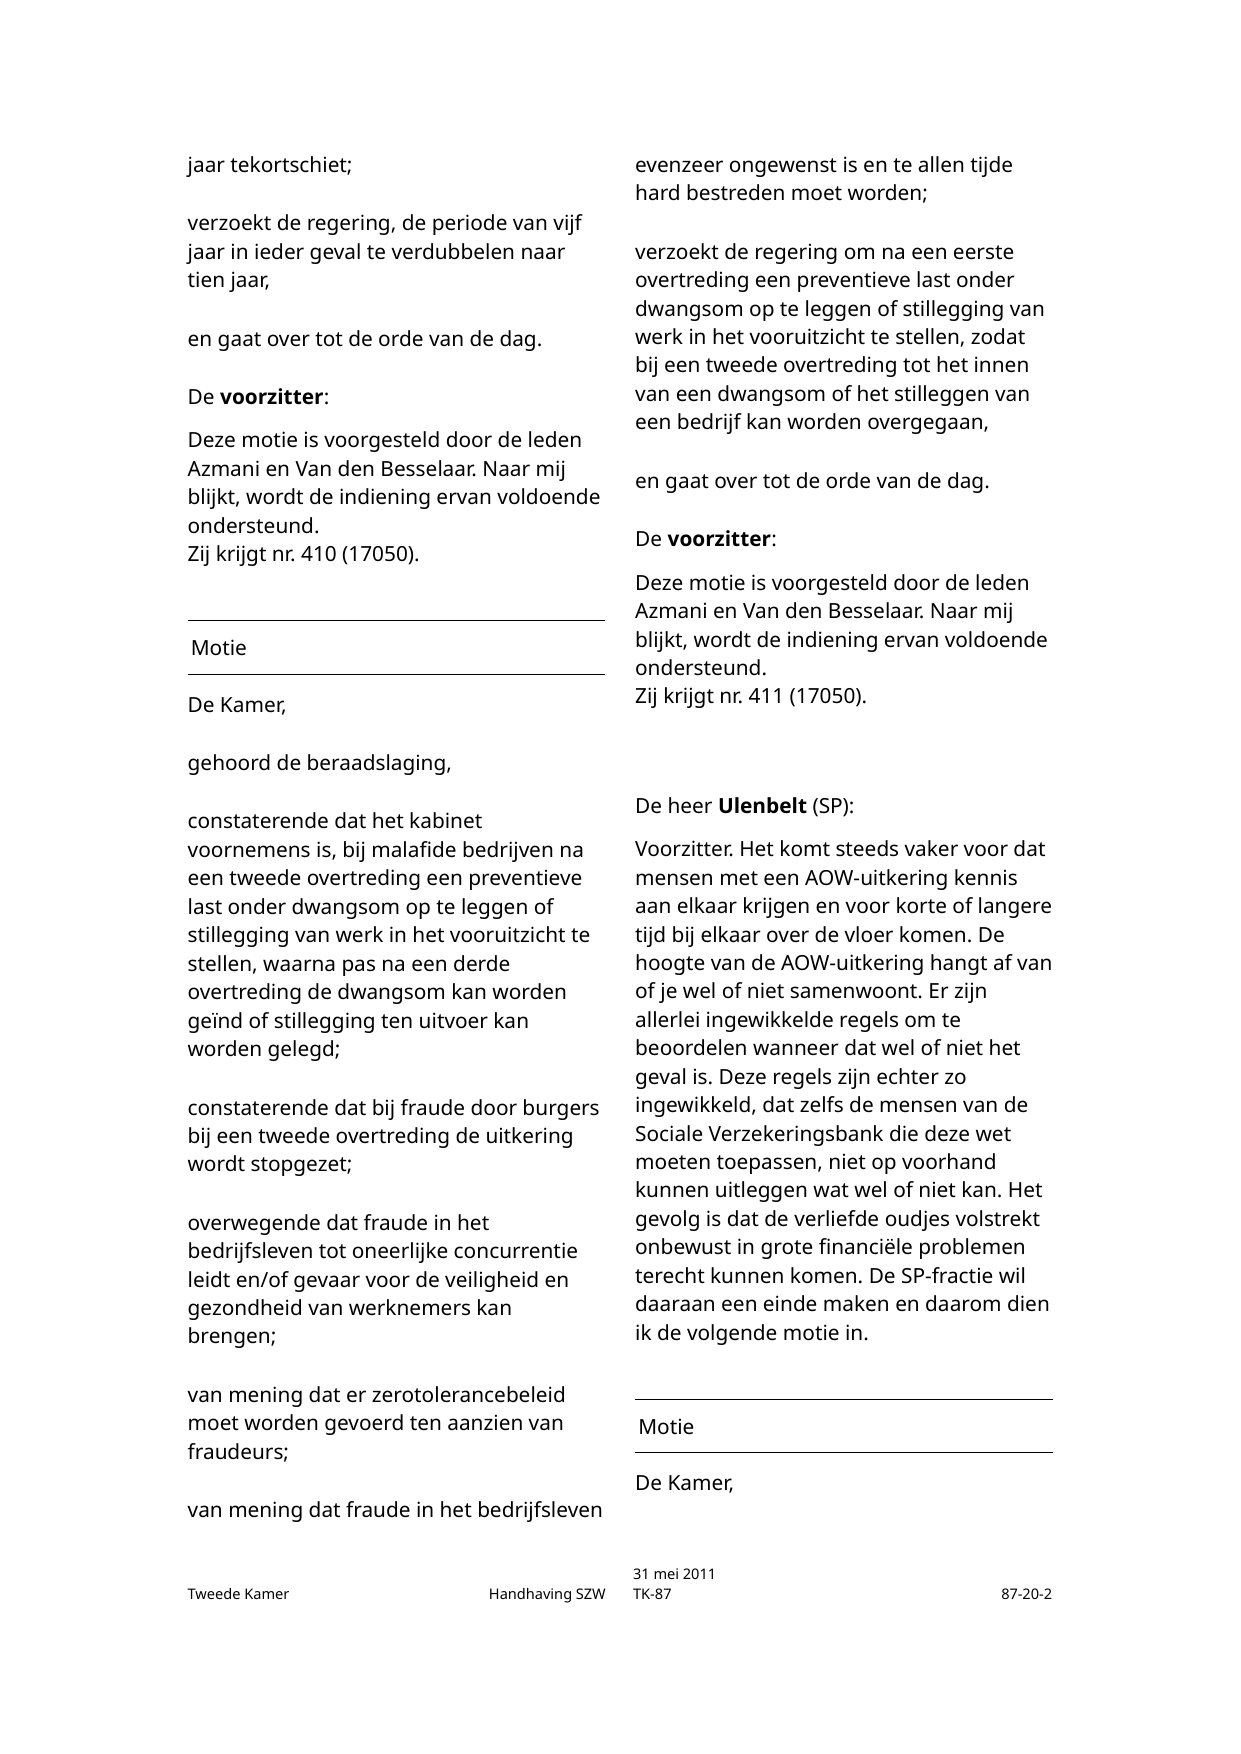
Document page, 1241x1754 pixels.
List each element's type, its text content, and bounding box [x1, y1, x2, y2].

text overwegende dat fraude in het bedrijfsleven tot oneerlijke concurrentie leidt en/of gevaar voor de veiligheid en gezondheid van werknemers kan brengen; [187, 1208, 605, 1350]
text evenzeer ongewenst is en te allen tijde hard bestreden moet worden; [635, 150, 1053, 207]
text De heer Ulenbelt (SP): [635, 791, 1053, 819]
text De Kamer, [635, 1468, 1053, 1497]
text De voorzitter: [635, 524, 1053, 553]
text en gaat over tot de orde van de dag. [187, 324, 605, 352]
text De voorzitter: [187, 382, 605, 411]
text constaterende dat bij fraude door burgers bij een tweede overtreding de uitkering wordt stopgezet; [187, 1093, 605, 1178]
text Zij krijgt nr. 410 (17050). [187, 539, 605, 568]
subtitle Motie [187, 621, 605, 675]
text van mening dat er zerotolerancebeleid moet worden gevoerd ten aanzien van fraudeurs; [187, 1380, 605, 1465]
text van mening dat fraude in het bedrijfsleven [187, 1495, 605, 1524]
text Deze motie is voorgesteld door de leden Azmani en Van den Besselaar. Naar mij blijkt, wordt de indiening ervan voldoende ondersteund. [187, 426, 605, 539]
subtitle Motie [635, 1400, 1053, 1452]
text en gaat over tot de orde van de dag. [635, 466, 1053, 494]
text De Kamer, [187, 690, 605, 718]
text gehoord de beraadslaging, [187, 748, 605, 777]
text constaterende dat het kabinet voornemens is, bij malafide bedrijven na een tweede overtreding een preventieve last onder dwangsom op te leggen of stillegging van werk in het vooruitzicht te stellen, waarna pas na een derde overtreding de dwangsom kan worden geïnd of stillegging ten uitvoer kan worden gelegd; [187, 807, 605, 1063]
text verzoekt de regering om na een eerste overtreding een preventieve last onder dwangsom op te leggen of stillegging van werk in het vooruitzicht te stellen, zodat bij een tweede overtreding tot het innen van een dwangsom of het stilleggen van een bedrijf kan worden overgegaan, [635, 237, 1053, 436]
text  [635, 740, 1053, 768]
text verzoekt de regering, de periode van vijf jaar in ieder geval te verdubbelen naar tien jaar, [187, 208, 605, 294]
text Zij krijgt nr. 411 (17050). [635, 682, 1053, 710]
text Deze motie is voorgesteld door de leden Azmani en Van den Besselaar. Naar mij blijkt, wordt de indiening ervan voldoende ondersteund. [635, 568, 1053, 682]
text jaar tekortschiet; [187, 150, 605, 178]
text Voorzitter. Het komt steeds vaker voor dat mensen met een AOW-uitkering kennis aan elkaar krijgen en voor korte of langere tijd bij elkaar over de vloer komen. De hoogte van de AOW-uitkering hangt af van of je wel of niet samenwoont. Er zijn allerlei ingewikkelde regels om te beoordelen wanneer dat wel of niet het geval is. Deze regels zijn echter zo ingewikkeld, dat zelfs de mensen van de Sociale Verzekeringsbank die deze wet moeten toepassen, niet op voorhand kunnen uitleggen wat wel of niet kan. Het gevolg is dat de verliefde oudjes volstrekt onbewust in grote financiële problemen terecht kunnen komen. De SP-fractie wil daaraan een einde maken en daarom dien ik de volgende motie in. [635, 834, 1053, 1346]
